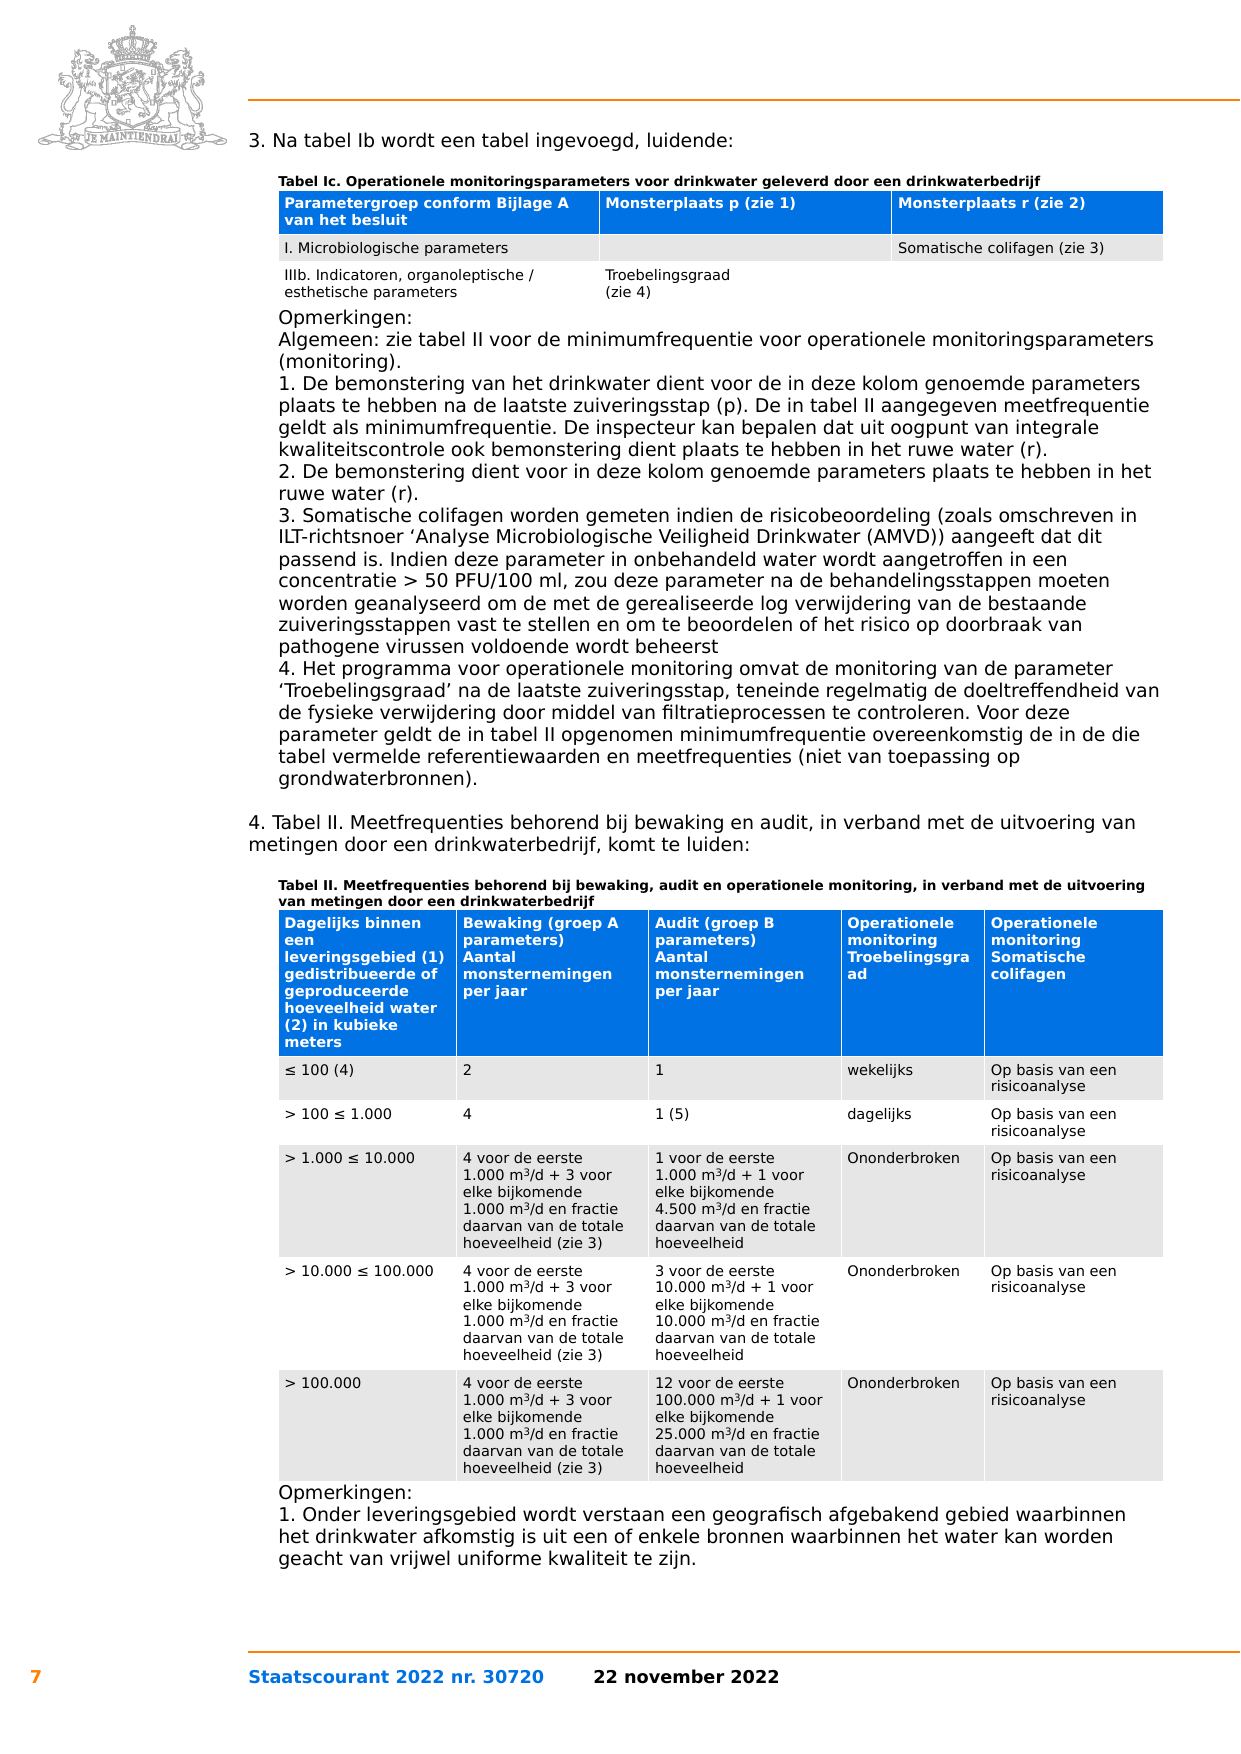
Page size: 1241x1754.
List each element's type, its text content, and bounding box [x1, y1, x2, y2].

text 2. De bemonstering dient voor in deze kolom genoemde parameters plaats te hebben in het ruwe water (r). [278, 461, 1163, 504]
table_cell Op basis van een risicoanalyse [985, 1057, 1163, 1100]
table_cell [892, 262, 1163, 306]
table_cell Monsterplaats r (zie 2) [892, 191, 1163, 234]
table_cell Op basis van een risicoanalyse [985, 1145, 1163, 1257]
table_cell IIIb. Indicatoren, organoleptische / esthetische parameters [279, 262, 599, 306]
table_cell 1 (5) [649, 1101, 841, 1144]
table_cell Troebelingsgraad (zie 4) [600, 262, 891, 306]
table_cell > 100 ≤ 1.000 [279, 1101, 456, 1144]
text 4. Het programma voor operationele monitoring omvat de monitoring van de parameter ‘Troebelingsgraad’ na de laatste zuiveringsstap, teneinde regelmatig de doeltreffendheid van de fysieke verwijdering door middel van filtratieprocessen te controleren. Voor deze parameter geldt de in tabel II opgenomen minimumfrequentie overeenkomstig de in de die tabel vermelde referentiewaarden en meetfrequenties (niet van toepassing op grondwaterbronnen). [278, 658, 1163, 790]
table_cell Somatische colifagen (zie 3) [892, 235, 1163, 261]
table_cell dagelijks [842, 1101, 984, 1144]
picture [38, 25, 227, 150]
table_cell Bewaking (groep A parameters) Aantal monsternemingen per jaar [457, 910, 648, 1056]
text 1. De bemonstering van het drinkwater dient voor de in deze kolom genoemde parameters plaats te hebben na de laatste zuiveringsstap (p). De in tabel II aangegeven meetfrequentie geldt als minimumfrequentie. De inspecteur kan bepalen dat uit oogpunt van integrale kwaliteitscontrole ook bemonstering dient plaats te hebben in het ruwe water (r). [278, 373, 1163, 461]
table_header Tabel Ic. Operationele monitoringsparameters voor drinkwater geleverd door een drinkwaterbedrijf [278, 174, 1163, 189]
table_cell 12 voor de eerste 100.000 m3/d + 1 voor elke bijkomende 25.000 m3/d en fractie daarvan van de totale hoeveelheid [649, 1370, 841, 1481]
text 3. Na tabel Ib wordt een tabel ingevoegd, luidende: [248, 130, 1163, 152]
table_cell 4 voor de eerste 1.000 m3/d + 3 voor elke bijkomende 1.000 m3/d en fractie daarvan van de totale hoeveelheid (zie 3) [457, 1258, 648, 1369]
table_cell Operationele monitoring Somatische colifagen [985, 910, 1163, 1056]
text 4. Tabel II. Meetfrequenties behorend bij bewaking en audit, in verband met de uitvoering van metingen door een drinkwaterbedrijf, komt te luiden: [248, 812, 1163, 856]
table_cell > 100.000 [279, 1370, 456, 1481]
table_cell Ononderbroken [842, 1370, 984, 1481]
table_cell Ononderbroken [842, 1258, 984, 1369]
table_cell [600, 235, 891, 261]
table_cell I. Microbiologische parameters [279, 235, 599, 261]
text 3. Somatische colifagen worden gemeten indien de risicobeoordeling (zoals omschreven in ILT-richtsnoer ‘Analyse Microbiologische Veiligheid Drinkwater (AMVD)) aangeeft dat dit passend is. Indien deze parameter in onbehandeld water wordt aangetroffen in een concentratie > 50 PFU/100 ml, zou deze parameter na de behandelingsstappen moeten worden geanalyseerd om de met de gerealiseerde log verwijdering van de bestaande zuiveringsstappen vast te stellen en om te beoordelen of het risico op doorbraak van pathogene virussen voldoende wordt beheerst [278, 504, 1163, 658]
text Algemeen: zie tabel II voor de minimumfrequentie voor operationele monitoringsparameters (monitoring). [278, 329, 1163, 373]
table_cell 1 [649, 1057, 841, 1100]
table_cell Op basis van een risicoanalyse [985, 1370, 1163, 1481]
text Opmerkingen: [278, 307, 1163, 329]
table_cell > 1.000 ≤ 10.000 [279, 1145, 456, 1257]
table_cell Monsterplaats p (zie 1) [600, 191, 891, 234]
text Opmerkingen: [278, 1482, 1163, 1504]
table_cell Ononderbroken [842, 1145, 984, 1257]
table_cell Parametergroep conform Bijlage A van het besluit [279, 191, 599, 234]
table_cell ≤ 100 (4) [279, 1057, 456, 1100]
table_cell 3 voor de eerste 10.000 m3/d + 1 voor elke bijkomende 10.000 m3/d en fractie daarvan van de totale hoeveelheid [649, 1258, 841, 1369]
table_cell > 10.000 ≤ 100.000 [279, 1258, 456, 1369]
table_cell 4 voor de eerste 1.000 m3/d + 3 voor elke bijkomende 1.000 m3/d en fractie daarvan van de totale hoeveelheid (zie 3) [457, 1370, 648, 1481]
table_cell 4 [457, 1101, 648, 1144]
table_cell 4 voor de eerste 1.000 m3/d + 3 voor elke bijkomende 1.000 m3/d en fractie daarvan van de totale hoeveelheid (zie 3) [457, 1145, 648, 1257]
table_cell 1 voor de eerste 1.000 m3/d + 1 voor elke bijkomende 4.500 m3/d en fractie daarvan van de totale hoeveelheid [649, 1145, 841, 1257]
table_header Tabel II. Meetfrequenties behorend bij bewaking, audit en operationele monitoring, in verband met de uitvoering van metingen door een drinkwaterbedrijf [278, 878, 1163, 909]
table_cell Dagelijks binnen een leveringsgebied (1) gedistribueerde of geproduceerde hoeveelheid water (2) in kubieke meters [279, 910, 456, 1056]
table_cell Op basis van een risicoanalyse [985, 1101, 1163, 1144]
table_cell 2 [457, 1057, 648, 1100]
table_cell Audit (groep B parameters) Aantal monsternemingen per jaar [649, 910, 841, 1056]
table_cell Operationele monitoring Troebelingsgraad [842, 910, 984, 1056]
text 1. Onder leveringsgebied wordt verstaan een geografisch afgebakend gebied waarbinnen het drinkwater afkomstig is uit een of enkele bronnen waarbinnen het water kan worden geacht van vrijwel uniforme kwaliteit te zijn. [278, 1504, 1163, 1570]
table_cell Op basis van een risicoanalyse [985, 1258, 1163, 1369]
table_cell wekelijks [842, 1057, 984, 1100]
